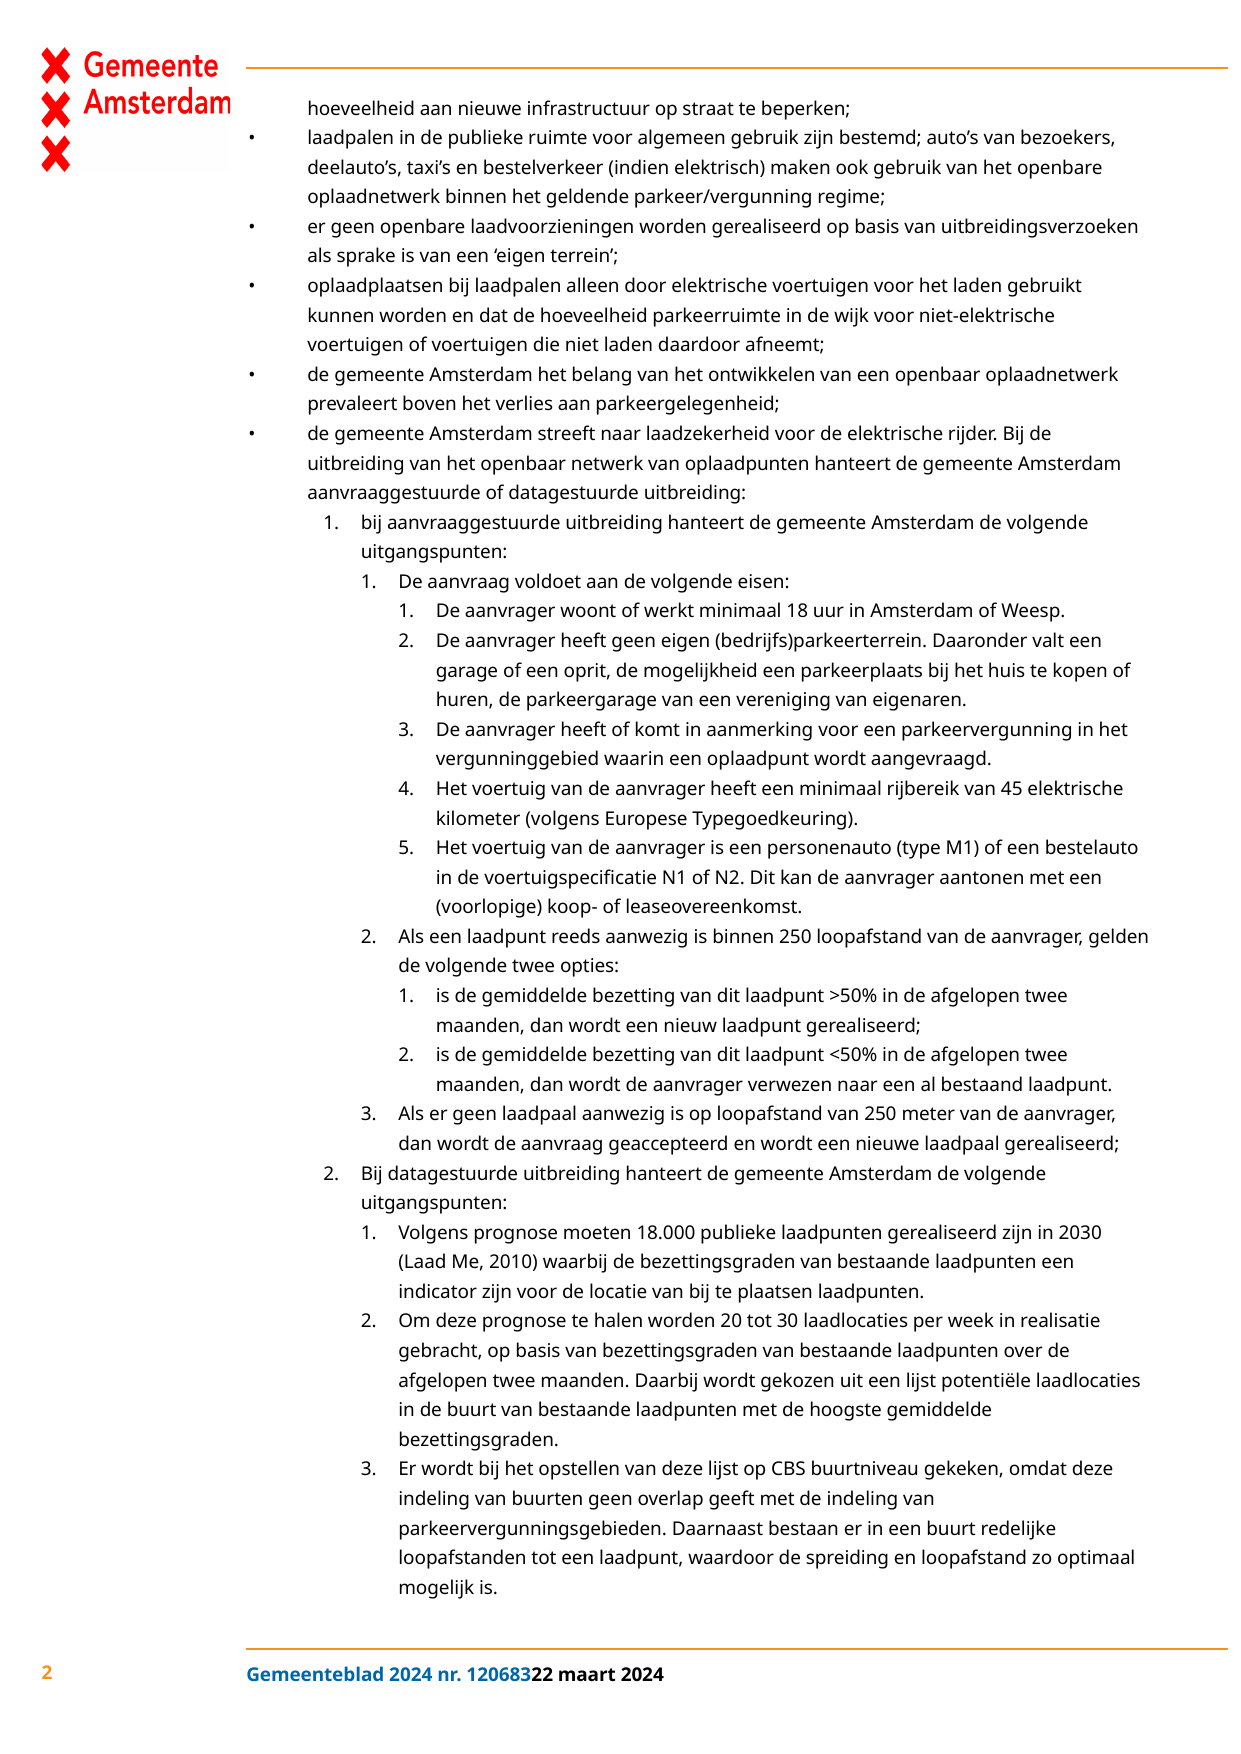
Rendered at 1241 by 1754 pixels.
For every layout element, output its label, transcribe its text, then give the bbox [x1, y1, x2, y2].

list Als een laadpunt reeds aanwezig is binnen 250 loopafstand van de aanvrager, gelden de volgende twee opties: [361, 923, 1152, 978]
list Om deze prognose te halen worden 20 tot 30 laadlocaties per week in realisatie gebracht, op basis van bezettingsgraden van bestaande laadpunten over de afgelopen twee maanden. Daarbij wordt gekozen uit een lijst potentiële laadlocaties in de buurt van bestaande laadpunten met de hoogste gemiddelde bezettingsgraden. [361, 1308, 1152, 1452]
list de gemeente Amsterdam streeft naar laadzekerheid voor de elektrische rijder. Bij de uitbreiding van het openbaar netwerk van oplaadpunten hanteert de gemeente Amsterdam aanvraaggestuurde of datagestuurde uitbreiding: [248, 420, 1152, 505]
list is de gemiddelde bezetting van dit laadpunt <50% in de afgelopen twee maanden, dan wordt de aanvrager verwezen naar een al bestaand laadpunt. [398, 1041, 1152, 1097]
list Het voertuig van de aanvrager heeft een minimaal rijbereik van 45 elektrische kilometer (volgens Europese Typegoedkeuring). [398, 775, 1152, 831]
list Het voertuig van de aanvrager is een personenauto (type M1) of een bestelauto in de voertuigspecificatie N1 of N2. Dit kan de aanvrager aantonen met een (voorlopige) koop- of leaseovereenkomst. [398, 834, 1152, 919]
list De aanvraag voldoet aan de volgende eisen: [361, 568, 1152, 594]
list hoeveelheid aan nieuwe infrastructuur op straat te beperken; [248, 95, 1152, 121]
list Bij datagestuurde uitbreiding hanteert de gemeente Amsterdam de volgende uitgangspunten: [323, 1160, 1152, 1215]
list Volgens prognose moeten 18.000 publieke laadpunten gerealiseerd zijn in 2030 (Laad Me, 2010) waarbij de bezettingsgraden van bestaande laadpunten een indicator zijn voor de locatie van bij te plaatsen laadpunten. [361, 1219, 1152, 1304]
list De aanvrager heeft geen eigen (bedrijfs)parkeerterrein. Daaronder valt een garage of een oprit, de mogelijkheid een parkeerplaats bij het huis te kopen of huren, de parkeergarage van een vereniging van eigenaren. [398, 627, 1152, 712]
list De aanvrager woont of werkt minimaal 18 uur in Amsterdam of Weesp. [398, 598, 1152, 623]
list bij aanvraaggestuurde uitbreiding hanteert de gemeente Amsterdam de volgende uitgangspunten: [323, 509, 1152, 564]
list de gemeente Amsterdam het belang van het ontwikkelen van een openbaar oplaadnetwerk prevaleert boven het verlies aan parkeergelegenheid; [248, 361, 1152, 416]
list Als er geen laadpaal aanwezig is op loopafstand van 250 meter van de aanvrager, dan wordt de aanvraag geaccepteerd en wordt een nieuwe laadpaal gerealiseerd; [361, 1101, 1152, 1156]
list laadpalen in de publieke ruimte voor algemeen gebruik zijn bestemd; auto’s van bezoekers, deelauto’s, taxi’s en bestelverkeer (indien elektrisch) maken ook gebruik van het openbare oplaadnetwerk binnen het geldende parkeer/vergunning regime; [248, 124, 1152, 209]
list Er wordt bij het opstellen van deze lijst op CBS buurtniveau gekeken, omdat deze indeling van buurten geen overlap geeft met de indeling van parkeervergunningsgebieden. Daarnaast bestaan er in een buurt redelijke loopafstanden tot een laadpunt, waardoor de spreiding en loopafstand zo optimaal mogelijk is. [361, 1456, 1152, 1600]
picture [41, 47, 231, 172]
list er geen openbare laadvoorzieningen worden gerealiseerd op basis van uitbreidingsverzoeken als sprake is van een ‘eigen terrein’; [248, 213, 1152, 268]
list oplaadplaatsen bij laadpalen alleen door elektrische voertuigen voor het laden gebruikt kunnen worden en dat de hoeveelheid parkeerruimte in de wijk voor niet-elektrische voertuigen of voertuigen die niet laden daardoor afneemt; [248, 272, 1152, 357]
list De aanvrager heeft of komt in aanmerking voor een parkeervergunning in het vergunninggebied waarin een oplaadpunt wordt aangevraagd. [398, 716, 1152, 771]
list is de gemiddelde bezetting van dit laadpunt >50% in de afgelopen twee maanden, dan wordt een nieuw laadpunt gerealiseerd; [398, 982, 1152, 1038]
